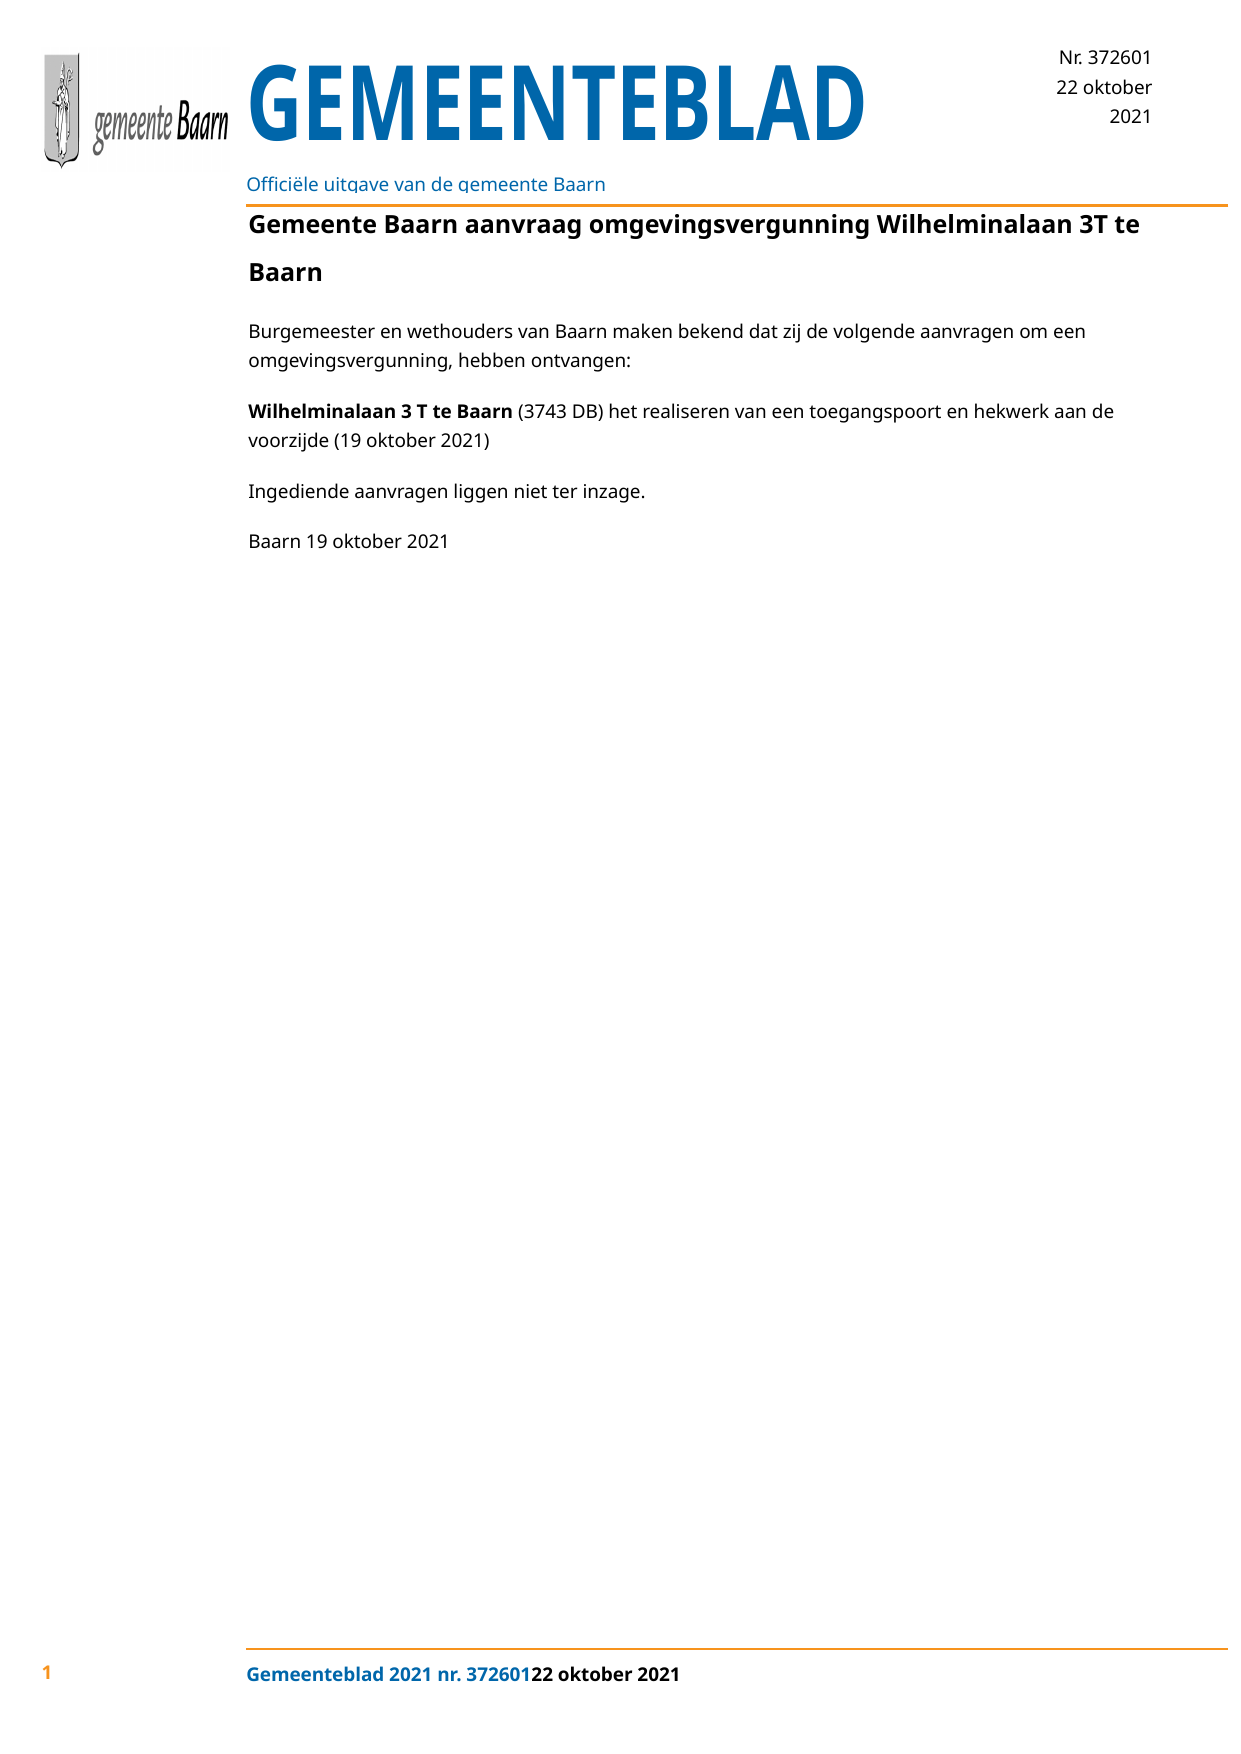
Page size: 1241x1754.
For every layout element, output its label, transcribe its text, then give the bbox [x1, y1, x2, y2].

text Wilhelminalaan 3 T te Baarn (3743 DB) het realiseren van een toegangspoort en hekwerk aan de voorzijde (19 oktober 2021) [248, 398, 1152, 453]
text Burgemeester en wethouders van Baarn maken bekend dat zij de volgende aanvragen om een omgevingsvergunning, hebben ontvangen: [248, 318, 1152, 373]
picture [41, 47, 231, 172]
text Ingediende aanvragen liggen niet ter inzage. [248, 478, 1152, 504]
text Baarn 19 oktober 2021 [248, 528, 1152, 554]
text Gemeente Baarn aanvraag omgevingsvergunning Wilhelminalaan 3T te Baarn [248, 207, 1152, 288]
